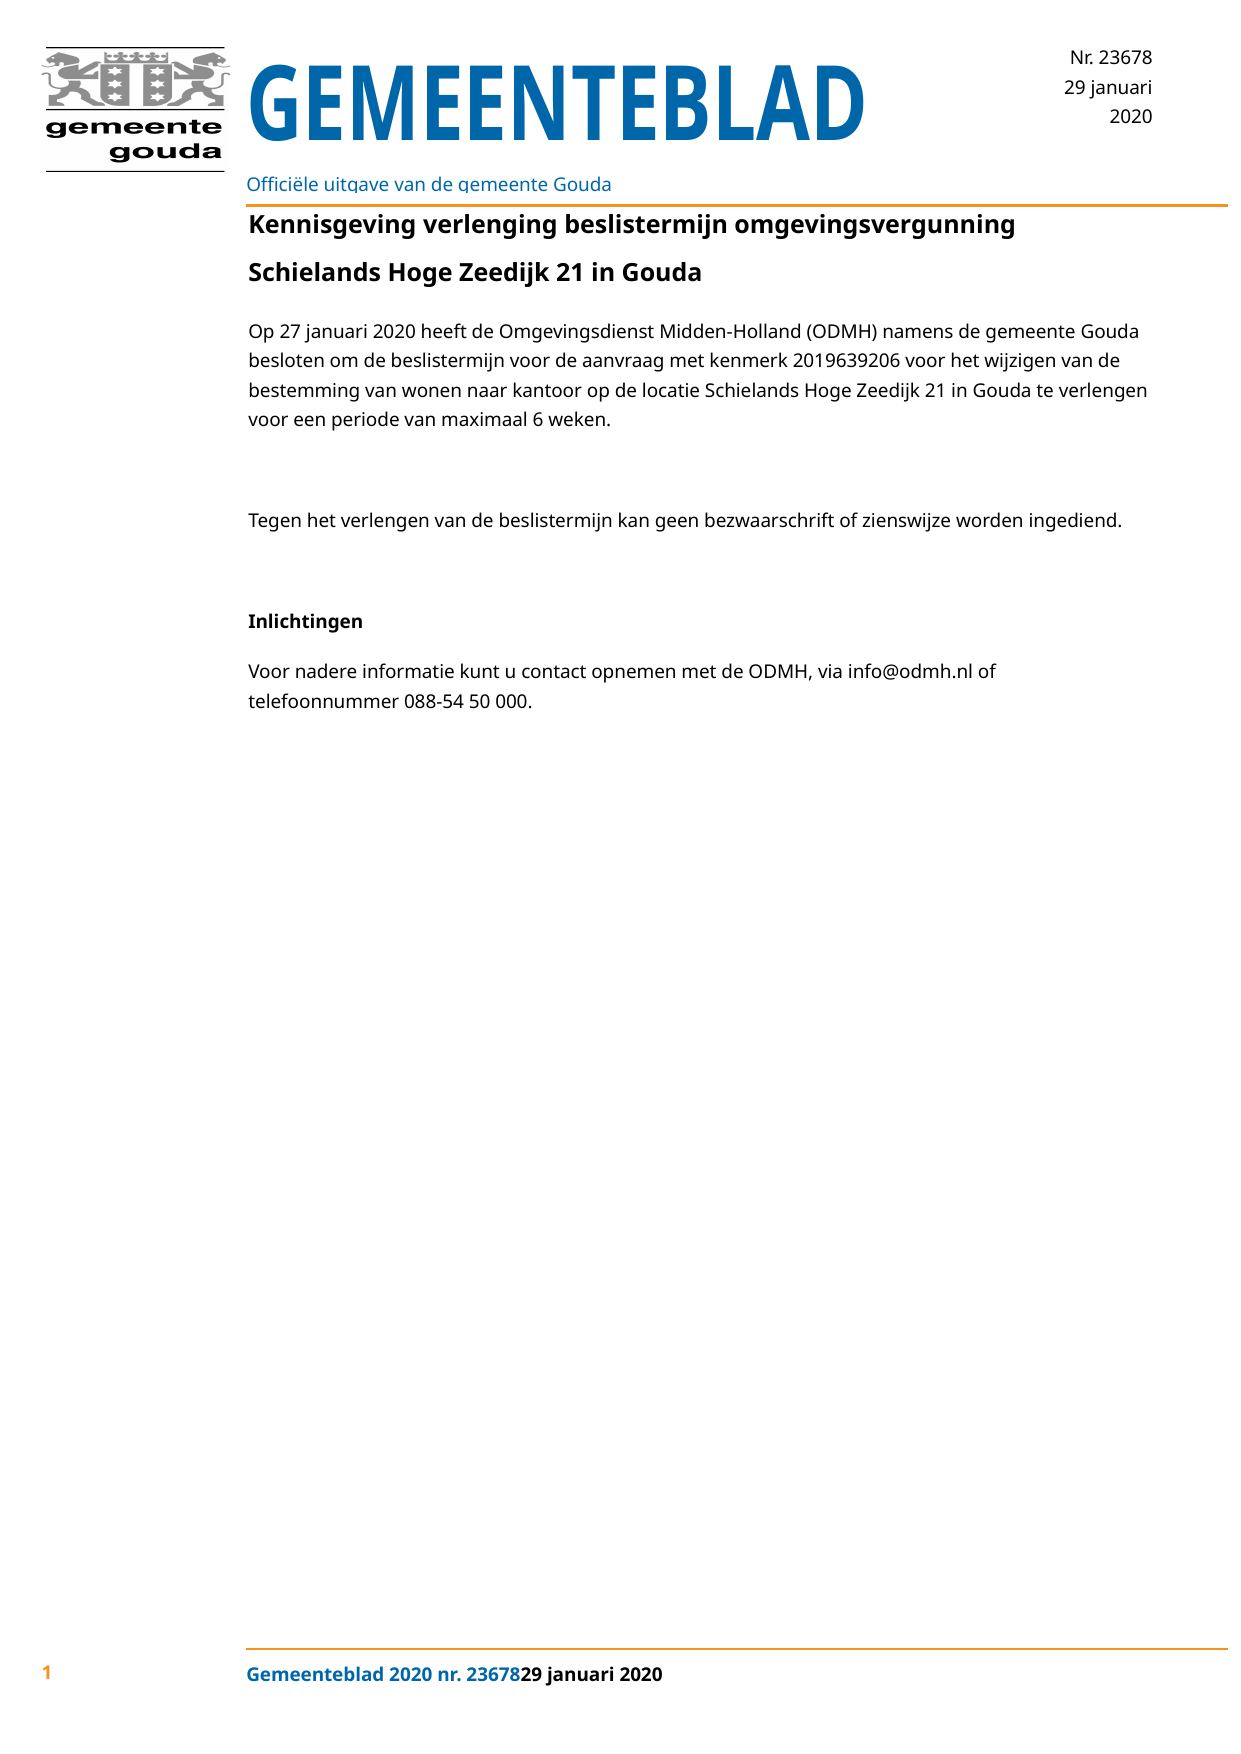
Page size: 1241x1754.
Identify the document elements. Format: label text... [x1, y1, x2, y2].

text Voor nadere informatie kunt u contact opnemen met de ODMH, via info@odmh.nl of telefoonnummer 088-54 50 000. [248, 659, 1152, 714]
text Inlichtingen [248, 608, 1152, 634]
text Tegen het verlengen van de beslistermijn kan geen bezwaarschrift of zienswijze worden ingediend. [248, 507, 1152, 533]
picture [41, 47, 231, 172]
text Op 27 januari 2020 heeft de Omgevingsdienst Midden-Holland (ODMH) namens de gemeente Gouda besloten om de beslistermijn voor de aanvraag met kenmerk 2019639206 voor het wijzigen van de bestemming van wonen naar kantoor op de locatie Schielands Hoge Zeedijk 21 in Gouda te verlengen voor een periode van maximaal 6 weken. [248, 318, 1152, 432]
text Kennisgeving verlenging beslistermijn omgevingsvergunning Schielands Hoge Zeedijk 21 in Gouda [248, 207, 1152, 288]
